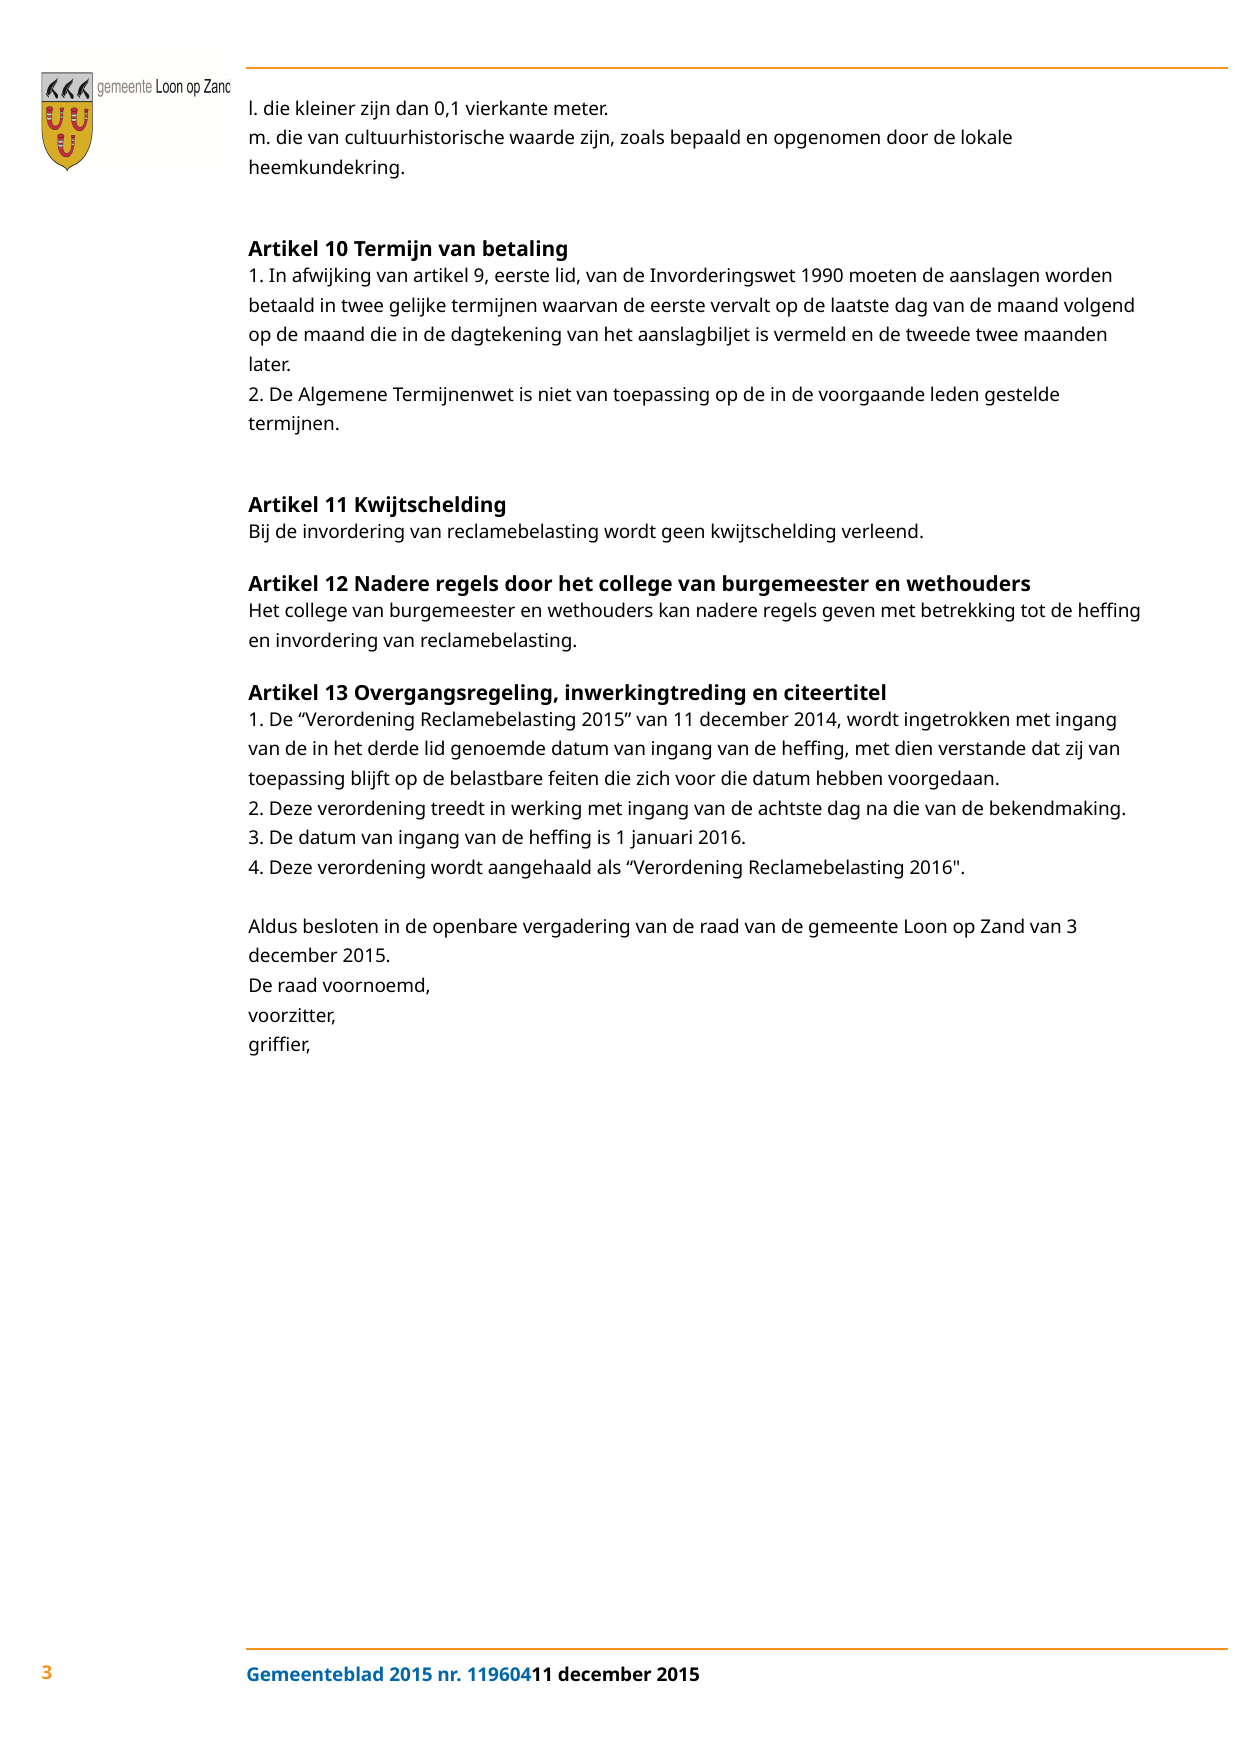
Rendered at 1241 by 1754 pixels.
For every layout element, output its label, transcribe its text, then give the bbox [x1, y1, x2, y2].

text Artikel 11 Kwijtschelding [248, 490, 1152, 519]
text m. die van cultuurhistorische waarde zijn, zoals bepaald en opgenomen door de lokale heemkundekring. [248, 124, 1152, 180]
text 2. Deze verordening treedt in werking met ingang van de achtste dag na die van de bekendmaking. [248, 795, 1152, 821]
text De raad voornoemd, [248, 972, 1152, 998]
text voorzitter, [248, 1002, 1152, 1028]
text 1. De “Verordening Reclamebelasting 2015” van 11 december 2014, wordt ingetrokken met ingang van de in het derde lid genoemde datum van ingang van de heffing, met dien verstande dat zij van toepassing blijft op de belastbare feiten die zich voor die datum hebben voorgedaan. [248, 706, 1152, 791]
text 3. De datum van ingang van de heffing is 1 januari 2016. [248, 824, 1152, 850]
text Aldus besloten in de openbare vergadering van de raad van de gemeente Loon op Zand van 3 december 2015. [248, 913, 1152, 968]
text Artikel 10 Termijn van betaling [248, 234, 1152, 262]
text 1. In afwijking van artikel 9, eerste lid, van de Invorderingswet 1990 moeten de aanslagen worden betaald in twee gelijke termijnen waarvan de eerste vervalt op de laatste dag van de maand volgend op de maand die in de dagtekening van het aanslagbiljet is vermeld en de tweede twee maanden later. [248, 262, 1152, 377]
text Het college van burgemeester en wethouders kan nadere regels geven met betrekking tot de heffing en invordering van reclamebelasting. [248, 598, 1152, 653]
text 4. Deze verordening wordt aangehaald als “Verordening Reclamebelasting 2016". [248, 854, 1152, 880]
text Artikel 13 Overgangsregeling, inwerkingtreding en citeertitel [248, 678, 1152, 706]
text 2. De Algemene Termijnenwet is niet van toepassing op de in de voorgaande leden gestelde termijnen. [248, 381, 1152, 436]
text l. die kleiner zijn dan 0,1 vierkante meter. [248, 95, 1152, 121]
text Artikel 12 Nadere regels door het college van burgemeester en wethouders [248, 569, 1152, 598]
text griffier, [248, 1031, 1152, 1057]
picture [41, 47, 231, 172]
text Bij de invordering van reclamebelasting wordt geen kwijtschelding verleend. [248, 519, 1152, 544]
